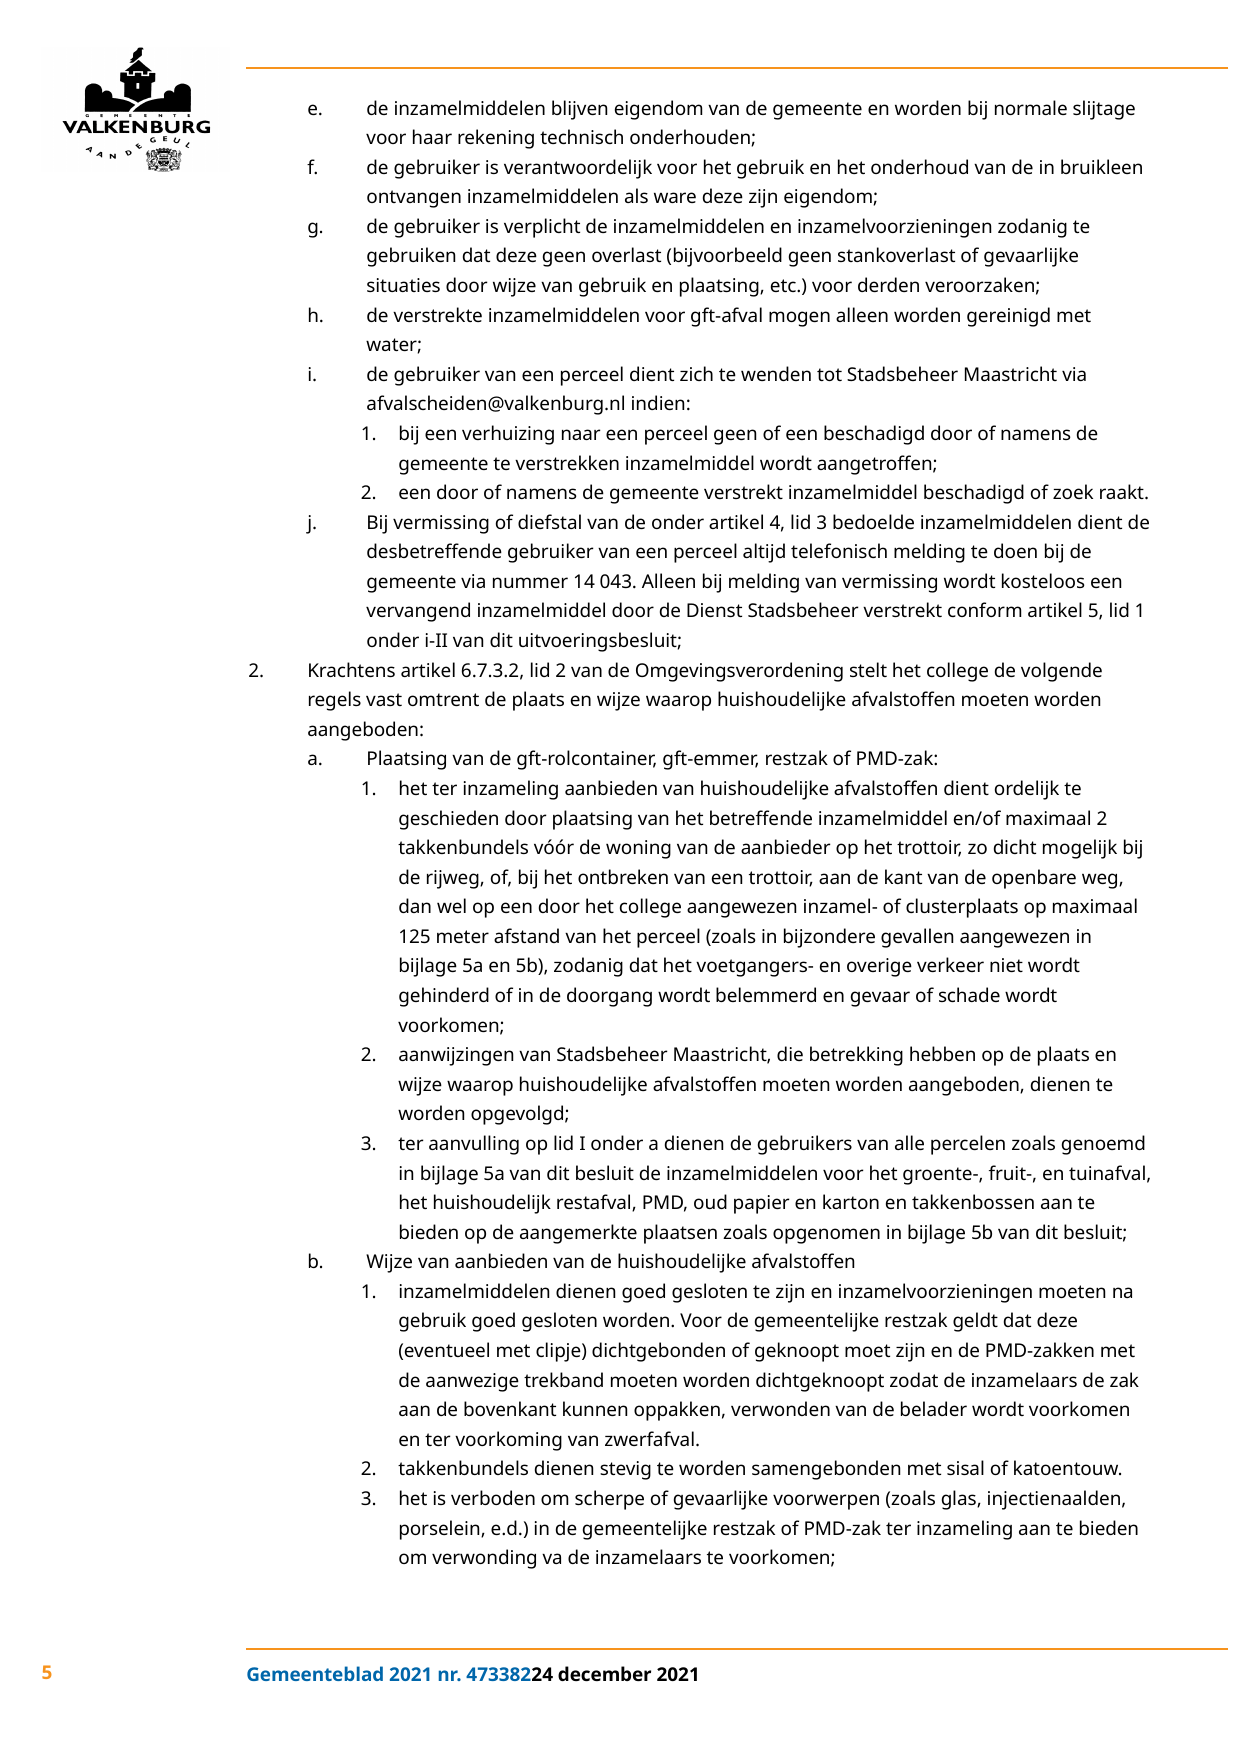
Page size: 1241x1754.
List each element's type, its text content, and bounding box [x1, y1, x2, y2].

list een door of namens de gemeente verstrekt inzamelmiddel beschadigd of zoek raakt. [361, 479, 1152, 505]
list aanwijzingen van Stadsbeheer Maastricht, die betrekking hebben op de plaats en wijze waarop huishoudelijke afvalstoffen moeten worden aangeboden, dienen te worden opgevolgd; [361, 1041, 1152, 1126]
list inzamelmiddelen dienen goed gesloten te zijn en inzamelvoorzieningen moeten na gebruik goed gesloten worden. Voor de gemeentelijke restzak geldt dat deze (eventueel met clipje) dichtgebonden of geknoopt moet zijn en de PMD-zakken met de aanwezige trekband moeten worden dichtgeknoopt zodat de inzamelaars de zak aan de bovenkant kunnen oppakken, verwonden van de belader wordt voorkomen en ter voorkoming van zwerfafval. [361, 1278, 1152, 1452]
picture [41, 47, 231, 172]
list Bij vermissing of diefstal van de onder artikel 4, lid 3 bedoelde inzamelmiddelen dient de desbetreffende gebruiker van een perceel altijd telefonisch melding te doen bij de gemeente via nummer 14 043. Alleen bij melding van vermissing wordt kosteloos een vervangend inzamelmiddel door de Dienst Stadsbeheer verstrekt conform artikel 5, lid 1 onder i-II van dit uitvoeringsbesluit; [307, 509, 1152, 653]
list Wijze van aanbieden van de huishoudelijke afvalstoffen [307, 1248, 1152, 1274]
list de verstrekte inzamelmiddelen voor gft-afval mogen alleen worden gereinigd met water; [307, 302, 1152, 357]
list het is verboden om scherpe of gevaarlijke voorwerpen (zoals glas, injectienaalden, porselein, e.d.) in de gemeentelijke restzak of PMD-zak ter inzameling aan te bieden om verwonding va de inzamelaars te voorkomen; [361, 1485, 1152, 1570]
list de gebruiker van een perceel dient zich te wenden tot Stadsbeheer Maastricht via afvalscheiden@valkenburg.nl indien: [307, 361, 1152, 416]
list ter aanvulling op lid I onder a dienen de gebruikers van alle percelen zoals genoemd in bijlage 5a van dit besluit de inzamelmiddelen voor het groente-, fruit-, en tuinafval, het huishoudelijk restafval, PMD, oud papier en karton en takkenbossen aan te bieden op de aangemerkte plaatsen zoals opgenomen in bijlage 5b van dit besluit; [361, 1130, 1152, 1245]
list het ter inzameling aanbieden van huishoudelijke afvalstoffen dient ordelijk te geschieden door plaatsing van het betreffende inzamelmiddel en/of maximaal 2 takkenbundels vóór de woning van de aanbieder op het trottoir, zo dicht mogelijk bij de rijweg, of, bij het ontbreken van een trottoir, aan de kant van de openbare weg, dan wel op een door het college aangewezen inzamel- of clusterplaats op maximaal 125 meter afstand van het perceel (zoals in bijzondere gevallen aangewezen in bijlage 5a en 5b), zodanig dat het voetgangers- en overige verkeer niet wordt gehinderd of in de doorgang wordt belemmerd en gevaar of schade wordt voorkomen; [361, 775, 1152, 1038]
list bij een verhuizing naar een perceel geen of een beschadigd door of namens de gemeente te verstrekken inzamelmiddel wordt aangetroffen; [361, 420, 1152, 476]
list takkenbundels dienen stevig te worden samengebonden met sisal of katoentouw. [361, 1456, 1152, 1481]
list de gebruiker is verantwoordelijk voor het gebruik en het onderhoud van de in bruikleen ontvangen inzamelmiddelen als ware deze zijn eigendom; [307, 154, 1152, 209]
list Krachtens artikel 6.7.3.2, lid 2 van de Omgevingsverordening stelt het college de volgende regels vast omtrent de plaats en wijze waarop huishoudelijke afvalstoffen moeten worden aangeboden: [248, 657, 1152, 742]
list de gebruiker is verplicht de inzamelmiddelen en inzamelvoorzieningen zodanig te gebruiken dat deze geen overlast (bijvoorbeeld geen stankoverlast of gevaarlijke situaties door wijze van gebruik en plaatsing, etc.) voor derden veroorzaken; [307, 213, 1152, 298]
list Plaatsing van de gft-rolcontainer, gft-emmer, restzak of PMD-zak: [307, 746, 1152, 771]
list de inzamelmiddelen blijven eigendom van de gemeente en worden bij normale slijtage voor haar rekening technisch onderhouden; [307, 95, 1152, 150]
